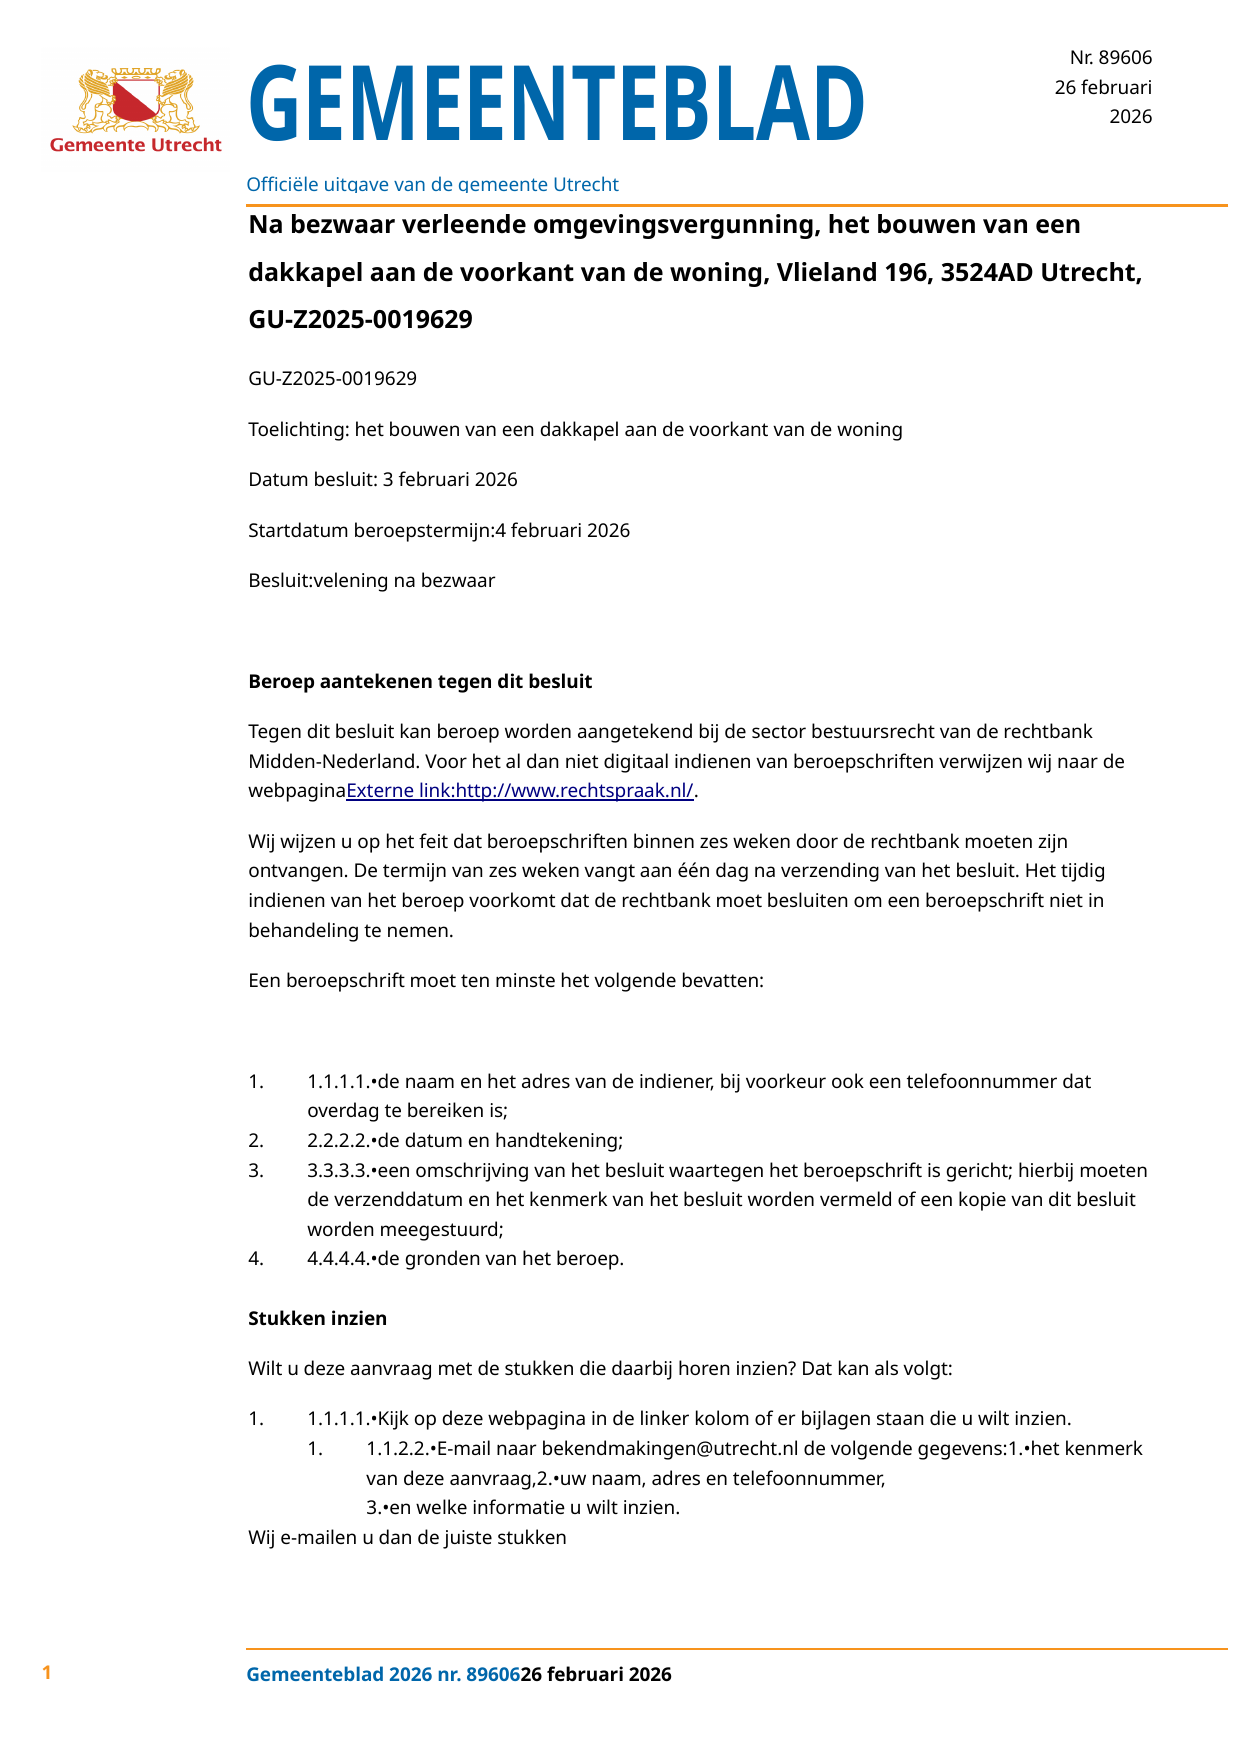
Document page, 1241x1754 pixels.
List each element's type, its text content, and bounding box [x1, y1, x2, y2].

text Beroep aantekenen tegen dit besluit [248, 668, 1152, 694]
text Een beroepschrift moet ten minste het volgende bevatten: [248, 967, 1152, 993]
text Stukken inzien [248, 1305, 1152, 1330]
text GU-Z2025-0019629 [248, 366, 1152, 391]
list 1.1.1.1.•de naam en het adres van de indiener, bij voorkeur ook een telefoonnummer dat overdag te bereiken is; [248, 1068, 1152, 1123]
text Toelichting: het bouwen van een dakkapel aan de voorkant van de woning [248, 416, 1152, 442]
list 3.•en welke informatie u wilt inzien. [307, 1494, 1152, 1520]
text Wij e-mailen u dan de juiste stukken [248, 1524, 1152, 1549]
list 1.1.1.1.•Kijk op deze webpagina in de linker kolom of er bijlagen staan die u wilt inzien. [248, 1406, 1152, 1431]
text Na bezwaar verleende omgevingsvergunning, het bouwen van een dakkapel aan de voorkant van de woning, Vlieland 196, 3524AD Utrecht, GU-Z2025-0019629 [248, 207, 1152, 336]
text Wilt u deze aanvraag met de stukken die daarbij horen inzien? Dat kan als volgt: [248, 1355, 1152, 1381]
list 3.3.3.3.•een omschrijving van het besluit waartegen het beroepschrift is gericht; hierbij moeten de verzenddatum en het kenmerk van het besluit worden vermeld of een kopie van dit besluit worden meegestuurd; [248, 1157, 1152, 1242]
text Tegen dit besluit kan beroep worden aangetekend bij de sector bestuursrecht van de rechtbank Midden-Nederland. Voor het al dan niet digitaal indienen van beroepschriften verwijzen wij naar de webpaginaExterne link:http://www.rechtspraak.nl/. [248, 718, 1152, 803]
list 1.1.2.2.•E-mail naar bekendmakingen@utrecht.nl de volgende gegevens:1.•het kenmerk van deze aanvraag,2.•uw naam, adres en telefoonnummer, [307, 1435, 1152, 1490]
text Besluit:velening na bezwaar [248, 567, 1152, 593]
list 4.4.4.4.•de gronden van het beroep. [248, 1246, 1152, 1271]
picture [41, 47, 231, 172]
text Startdatum beroepstermijn:4 februari 2026 [248, 517, 1152, 542]
text Datum besluit: 3 februari 2026 [248, 466, 1152, 492]
list 2.2.2.2.•de datum en handtekening; [248, 1127, 1152, 1153]
text Wij wijzen u op het feit dat beroepschriften binnen zes weken door de rechtbank moeten zijn ontvangen. De termijn van zes weken vangt aan één dag na verzending van het besluit. Het tijdig indienen van het beroep voorkomt dat de rechtbank moet besluiten om een beroepschrift niet in behandeling te nemen. [248, 828, 1152, 942]
